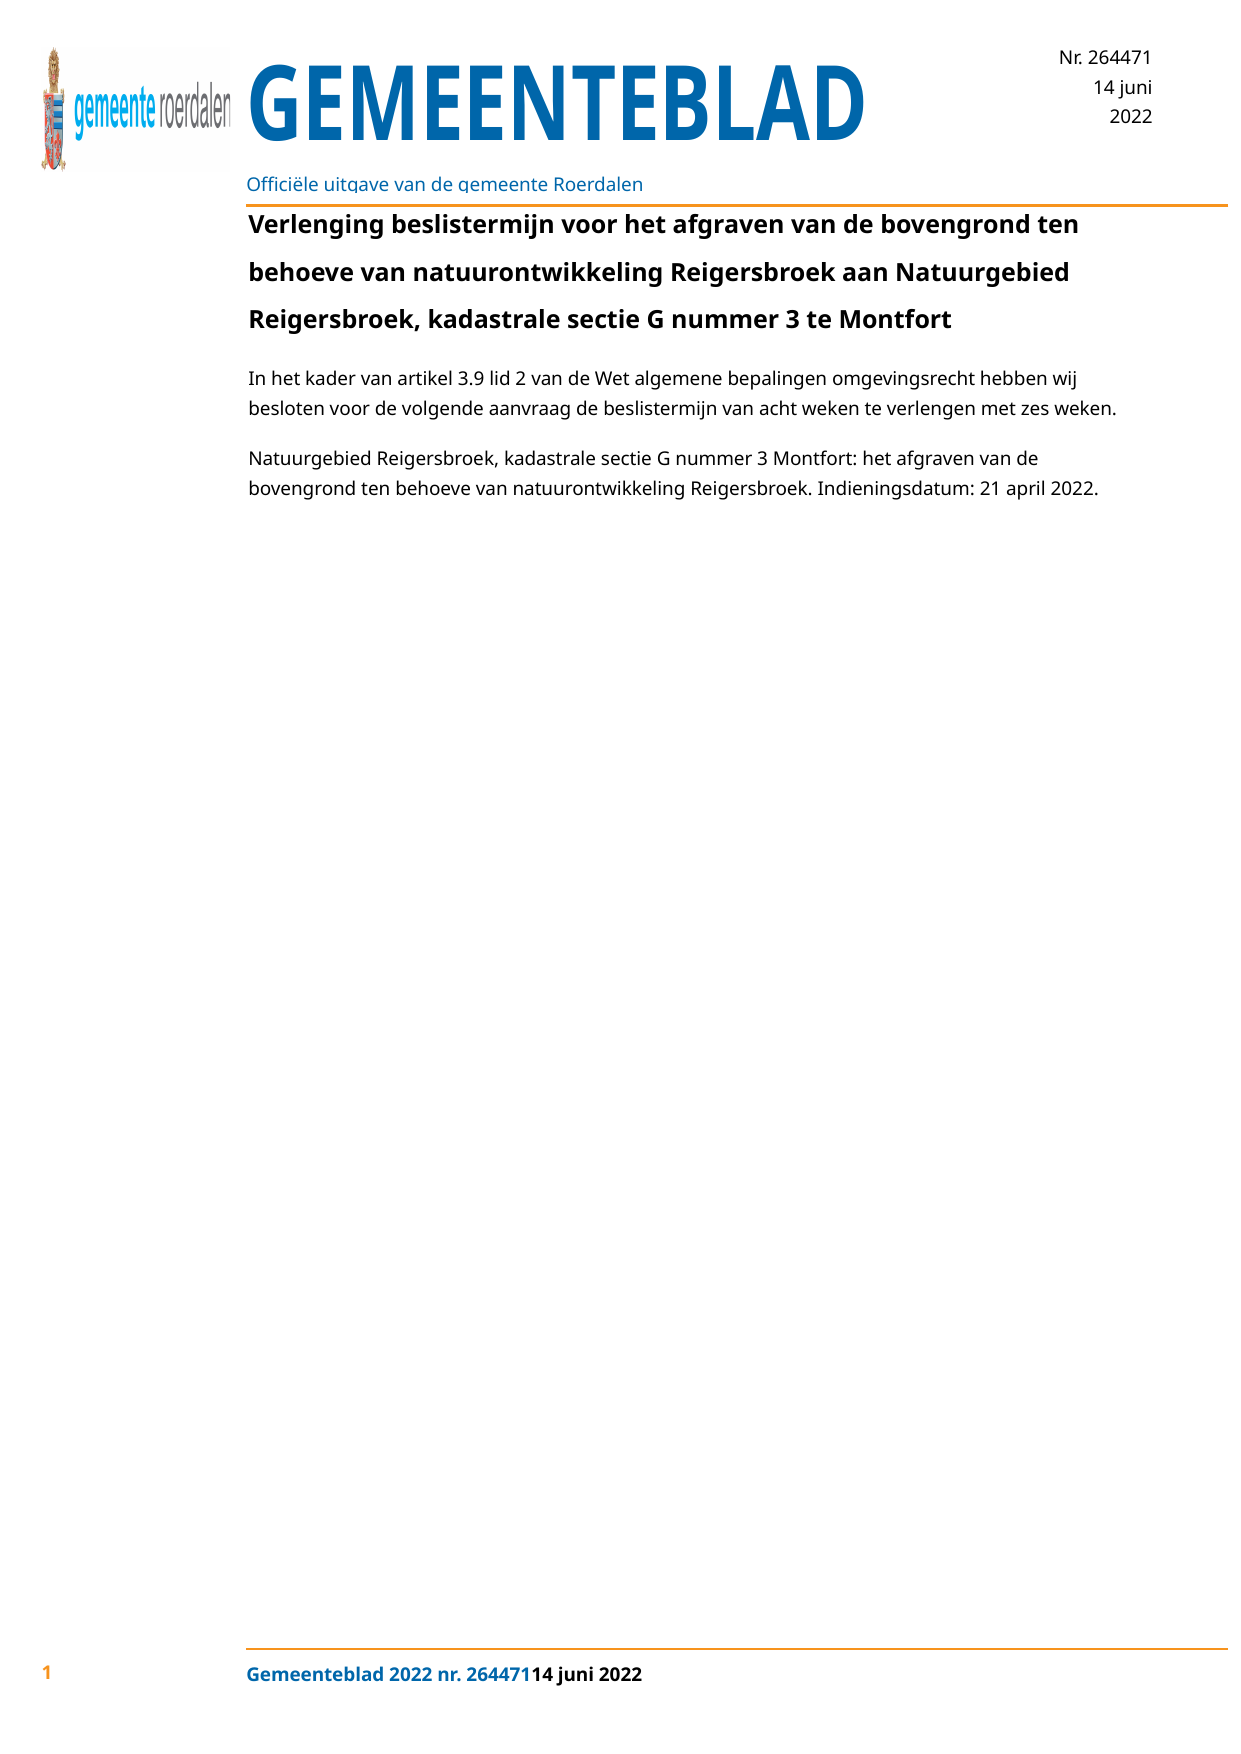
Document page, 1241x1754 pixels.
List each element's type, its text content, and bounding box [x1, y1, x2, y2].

text In het kader van artikel 3.9 lid 2 van de Wet algemene bepalingen omgevingsrecht hebben wij besloten voor de volgende aanvraag de beslistermijn van acht weken te verlengen met zes weken. [248, 366, 1152, 421]
text Natuurgebied Reigersbroek, kadastrale sectie G nummer 3 Montfort: het afgraven van de bovengrond ten behoeve van natuurontwikkeling Reigersbroek. Indieningsdatum: 21 april 2022. [248, 446, 1152, 501]
picture [41, 47, 231, 172]
text Verlenging beslistermijn voor het afgraven van de bovengrond ten behoeve van natuurontwikkeling Reigersbroek aan Natuurgebied Reigersbroek, kadastrale sectie G nummer 3 te Montfort [248, 207, 1152, 336]
